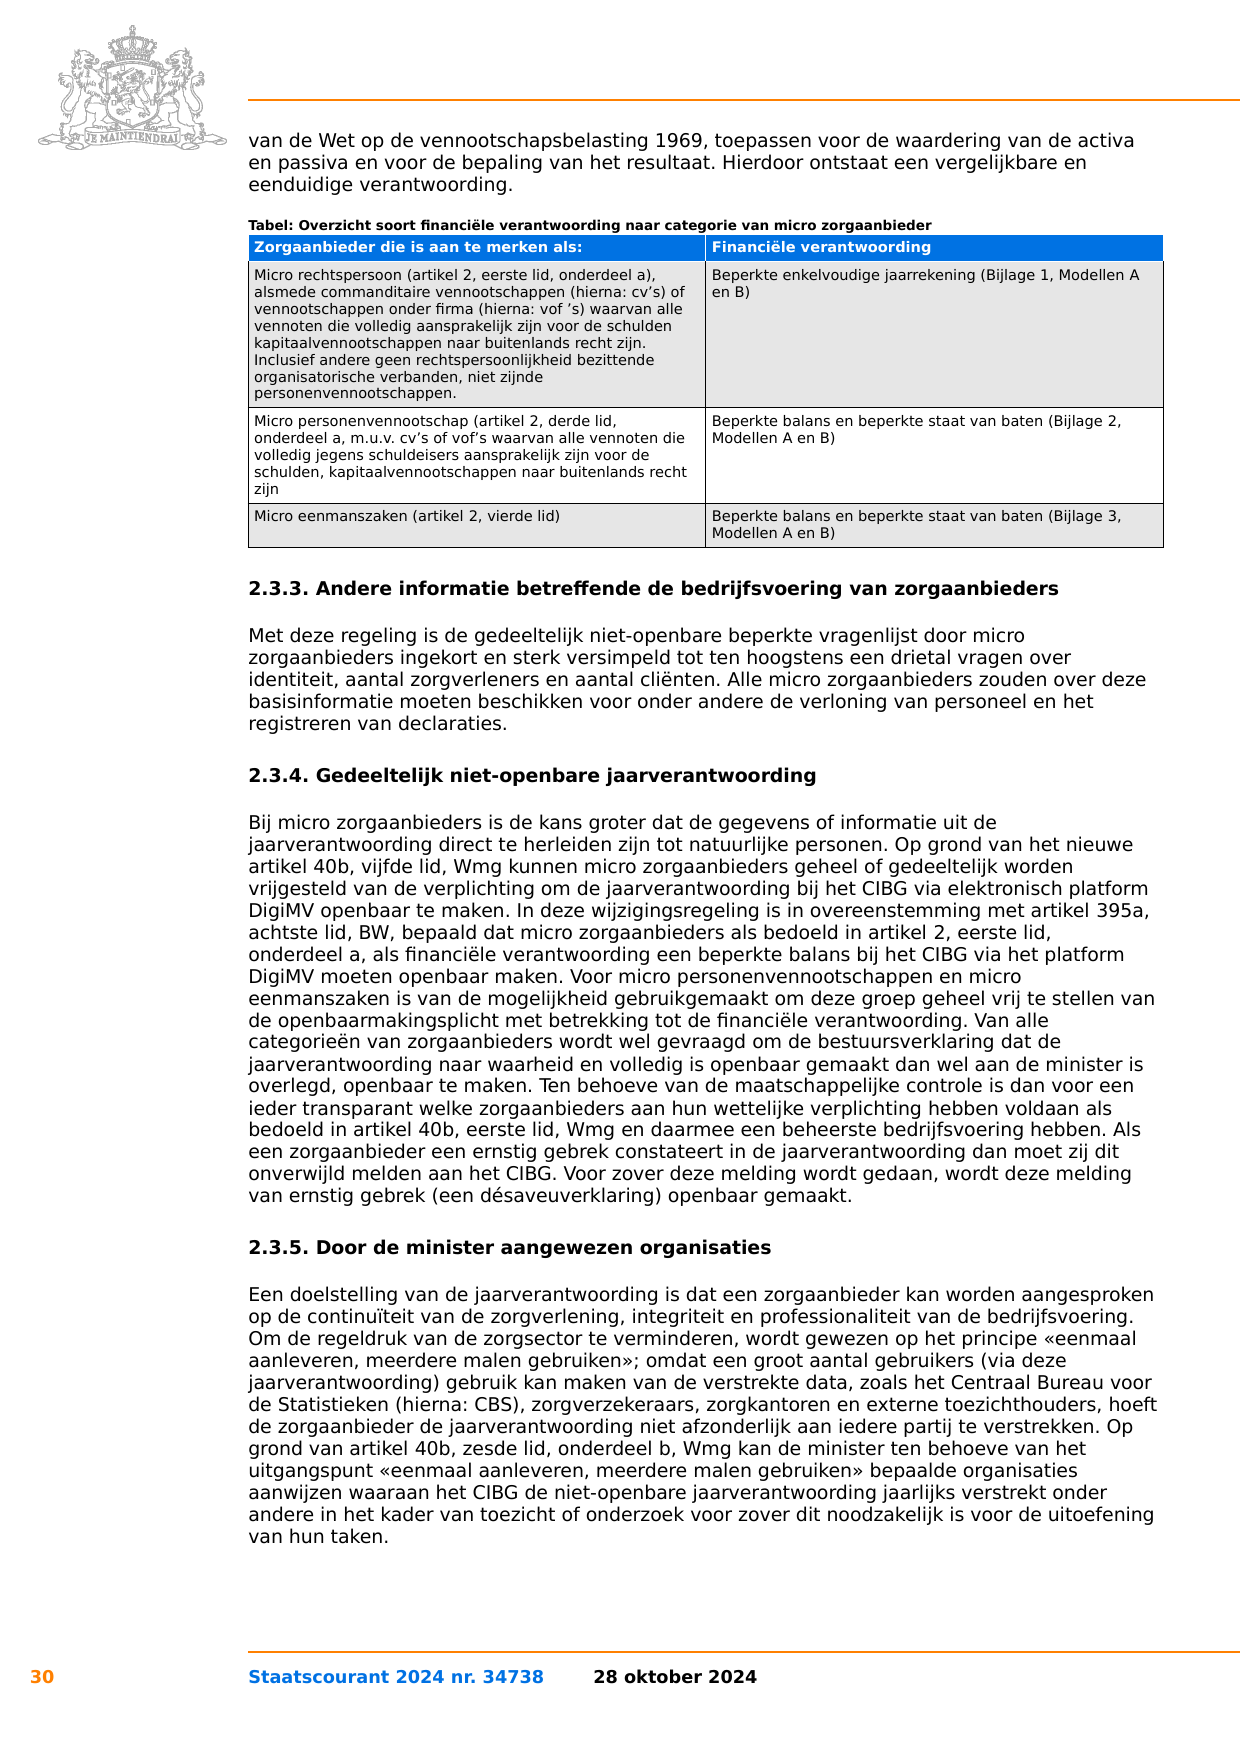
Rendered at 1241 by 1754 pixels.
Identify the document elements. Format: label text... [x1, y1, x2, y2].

table_header Tabel: Overzicht soort financiële verantwoording naar categorie van micro zorgaanbieder [248, 218, 1163, 233]
table_cell Financiële verantwoording [706, 235, 1163, 261]
subtitle 2.3.5. Door de minister aangewezen organisaties [248, 1237, 1163, 1259]
text Bij micro zorgaanbieders is de kans groter dat de gegevens of informatie uit de jaarverantwoording direct te herleiden zijn tot natuurlijke personen. Op grond van het nieuwe artikel 40b, vijfde lid, Wmg kunnen micro zorgaanbieders geheel of gedeeltelijk worden vrijgesteld van de verplichting om de jaarverantwoording bij het CIBG via elektronisch platform DigiMV openbaar te maken. In deze wijzigingsregeling is in overeenstemming met artikel 395a, achtste lid, BW, bepaald dat micro zorgaanbieders als bedoeld in artikel 2, eerste lid, onderdeel a, als financiële verantwoording een beperkte balans bij het CIBG via het platform DigiMV moeten openbaar maken. Voor micro personenvennootschappen en micro eenmanszaken is van de mogelijkheid gebruikgemaakt om deze groep geheel vrij te stellen van de openbaarmakingsplicht met betrekking tot de financiële verantwoording. Van alle categorieën van zorgaanbieders wordt wel gevraagd om de bestuursverklaring dat de jaarverantwoording naar waarheid en volledig is openbaar gemaakt dan wel aan de minister is overlegd, openbaar te maken. Ten behoeve van de maatschappelijke controle is dan voor een ieder transparant welke zorgaanbieders aan hun wettelijke verplichting hebben voldaan als bedoeld in artikel 40b, eerste lid, Wmg en daarmee een beheerste bedrijfsvoering hebben. Als een zorgaanbieder een ernstig gebrek constateert in de jaarverantwoording dan moet zij dit onverwijld melden aan het CIBG. Voor zover deze melding wordt gedaan, wordt deze melding van ernstig gebrek (een désaveuverklaring) openbaar gemaakt. [248, 812, 1163, 1207]
table_cell Micro personenvennootschap (artikel 2, derde lid, onderdeel a, m.u.v. cv’s of vof’s waarvan alle vennoten die volledig jegens schuldeisers aansprakelijk zijn voor de schulden, kapitaalvennootschappen naar buitenlands recht zijn [249, 408, 705, 502]
table_cell Micro rechtspersoon (artikel 2, eerste lid, onderdeel a), alsmede commanditaire vennootschappen (hierna: cv’s) of vennootschappen onder firma (hierna: vof ’s) waarvan alle vennoten die volledig aansprakelijk zijn voor de schulden kapitaalvennootschappen naar buitenlands recht zijn. Inclusief andere geen rechtspersoonlijkheid bezittende organisatorische verbanden, niet zijnde personenvennootschappen. [249, 262, 705, 407]
text van de Wet op de vennootschapsbelasting 1969, toepassen voor de waardering van de activa en passiva en voor de bepaling van het resultaat. Hierdoor ontstaat een vergelijkbare en eenduidige verantwoording. [248, 130, 1163, 196]
table_cell Micro eenmanszaken (artikel 2, vierde lid) [249, 504, 705, 547]
table_cell Beperkte enkelvoudige jaarrekening (Bijlage 1, Modellen A en B) [706, 262, 1163, 407]
subtitle 2.3.3. Andere informatie betreffende de bedrijfsvoering van zorgaanbieders [248, 578, 1163, 600]
text Met deze regeling is de gedeeltelijk niet-openbare beperkte vragenlijst door micro zorgaanbieders ingekort en sterk versimpeld tot ten hoogstens een drietal vragen over identiteit, aantal zorgverleners en aantal cliënten. Alle micro zorgaanbieders zouden over deze basisinformatie moeten beschikken voor onder andere de verloning van personeel en het registreren van declaraties. [248, 625, 1163, 735]
subtitle 2.3.4. Gedeeltelijk niet-openbare jaarverantwoording [248, 765, 1163, 787]
table_cell Beperkte balans en beperkte staat van baten (Bijlage 3, Modellen A en B) [706, 504, 1163, 547]
picture [38, 25, 227, 150]
text Een doelstelling van de jaarverantwoording is dat een zorgaanbieder kan worden aangesproken op de continuïteit van de zorgverlening, integriteit en professionaliteit van de bedrijfsvoering. Om de regeldruk van de zorgsector te verminderen, wordt gewezen op het principe «eenmaal aanleveren, meerdere malen gebruiken»; omdat een groot aantal gebruikers (via deze jaarverantwoording) gebruik kan maken van de verstrekte data, zoals het Centraal Bureau voor de Statistieken (hierna: CBS), zorgverzekeraars, zorgkantoren en externe toezichthouders, hoeft de zorgaanbieder de jaarverantwoording niet afzonderlijk aan iedere partij te verstrekken. Op grond van artikel 40b, zesde lid, onderdeel b, Wmg kan de minister ten behoeve van het uitgangspunt «eenmaal aanleveren, meerdere malen gebruiken» bepaalde organisaties aanwijzen waaraan het CIBG de niet-openbare jaarverantwoording jaarlijks verstrekt onder andere in het kader van toezicht of onderzoek voor zover dit noodzakelijk is voor de uitoefening van hun taken. [248, 1284, 1163, 1548]
table_cell Beperkte balans en beperkte staat van baten (Bijlage 2, Modellen A en B) [706, 408, 1163, 502]
table_cell Zorgaanbieder die is aan te merken als: [249, 235, 705, 261]
